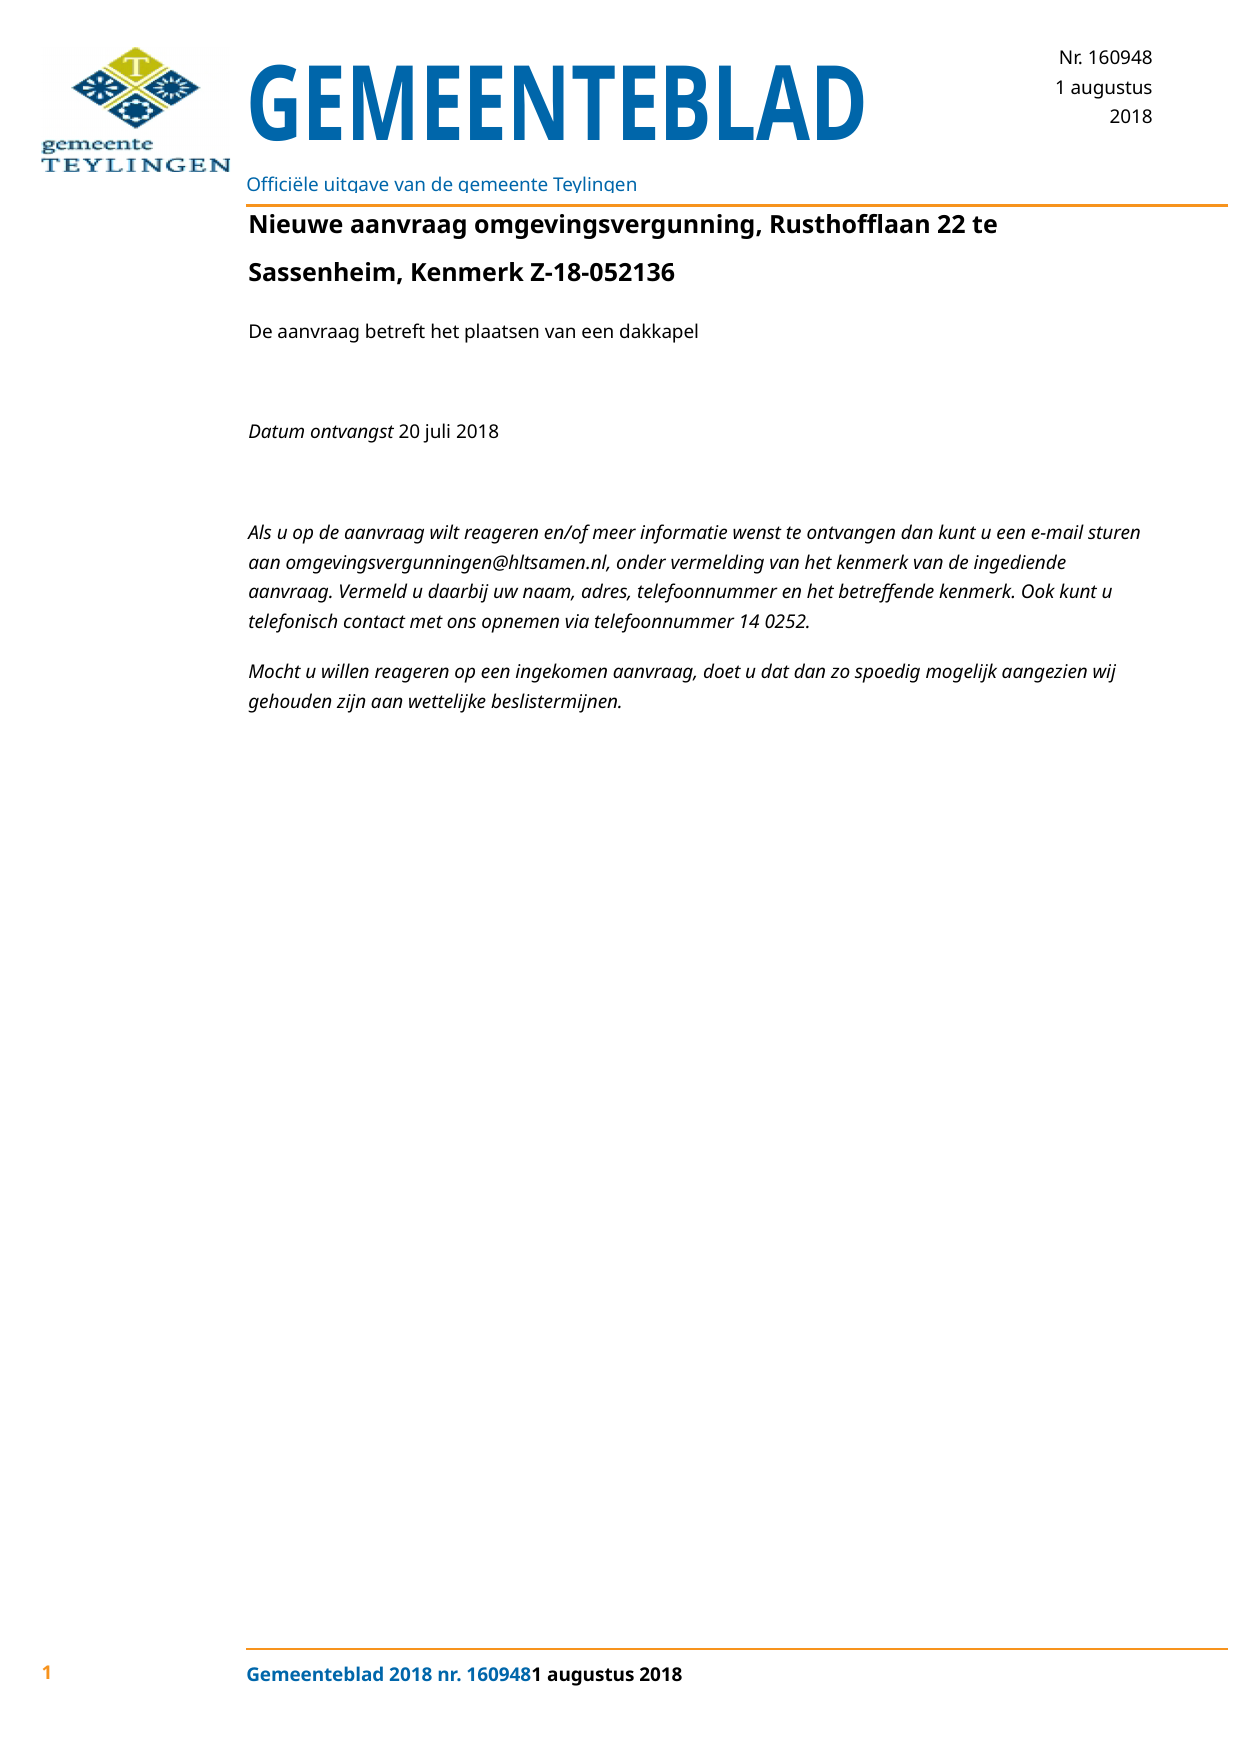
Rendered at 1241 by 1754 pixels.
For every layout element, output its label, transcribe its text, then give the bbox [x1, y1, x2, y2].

text Nieuwe aanvraag omgevingsvergunning, Rusthofflaan 22 te Sassenheim, Kenmerk Z-18-052136 [248, 207, 1152, 288]
picture [41, 47, 231, 172]
text Datum ontvangst 20 juli 2018 [248, 419, 1152, 444]
text Als u op de aanvraag wilt reageren en/of meer informatie wenst te ontvangen dan kunt u een e-mail sturen aan omgevingsvergunningen@hltsamen.nl, onder vermelding van het kenmerk van de ingediende aanvraag. Vermeld u daarbij uw naam, adres, telefoonnummer en het betreffende kenmerk. Ook kunt u telefonisch contact met ons opnemen via telefoonnummer 14 0252. [248, 519, 1152, 634]
text Mocht u willen reageren op een ingekomen aanvraag, doet u dat dan zo spoedig mogelijk aangezien wij gehouden zijn aan wettelijke beslistermijnen. [248, 659, 1152, 714]
text De aanvraag betreft het plaatsen van een dakkapel [248, 318, 1152, 344]
